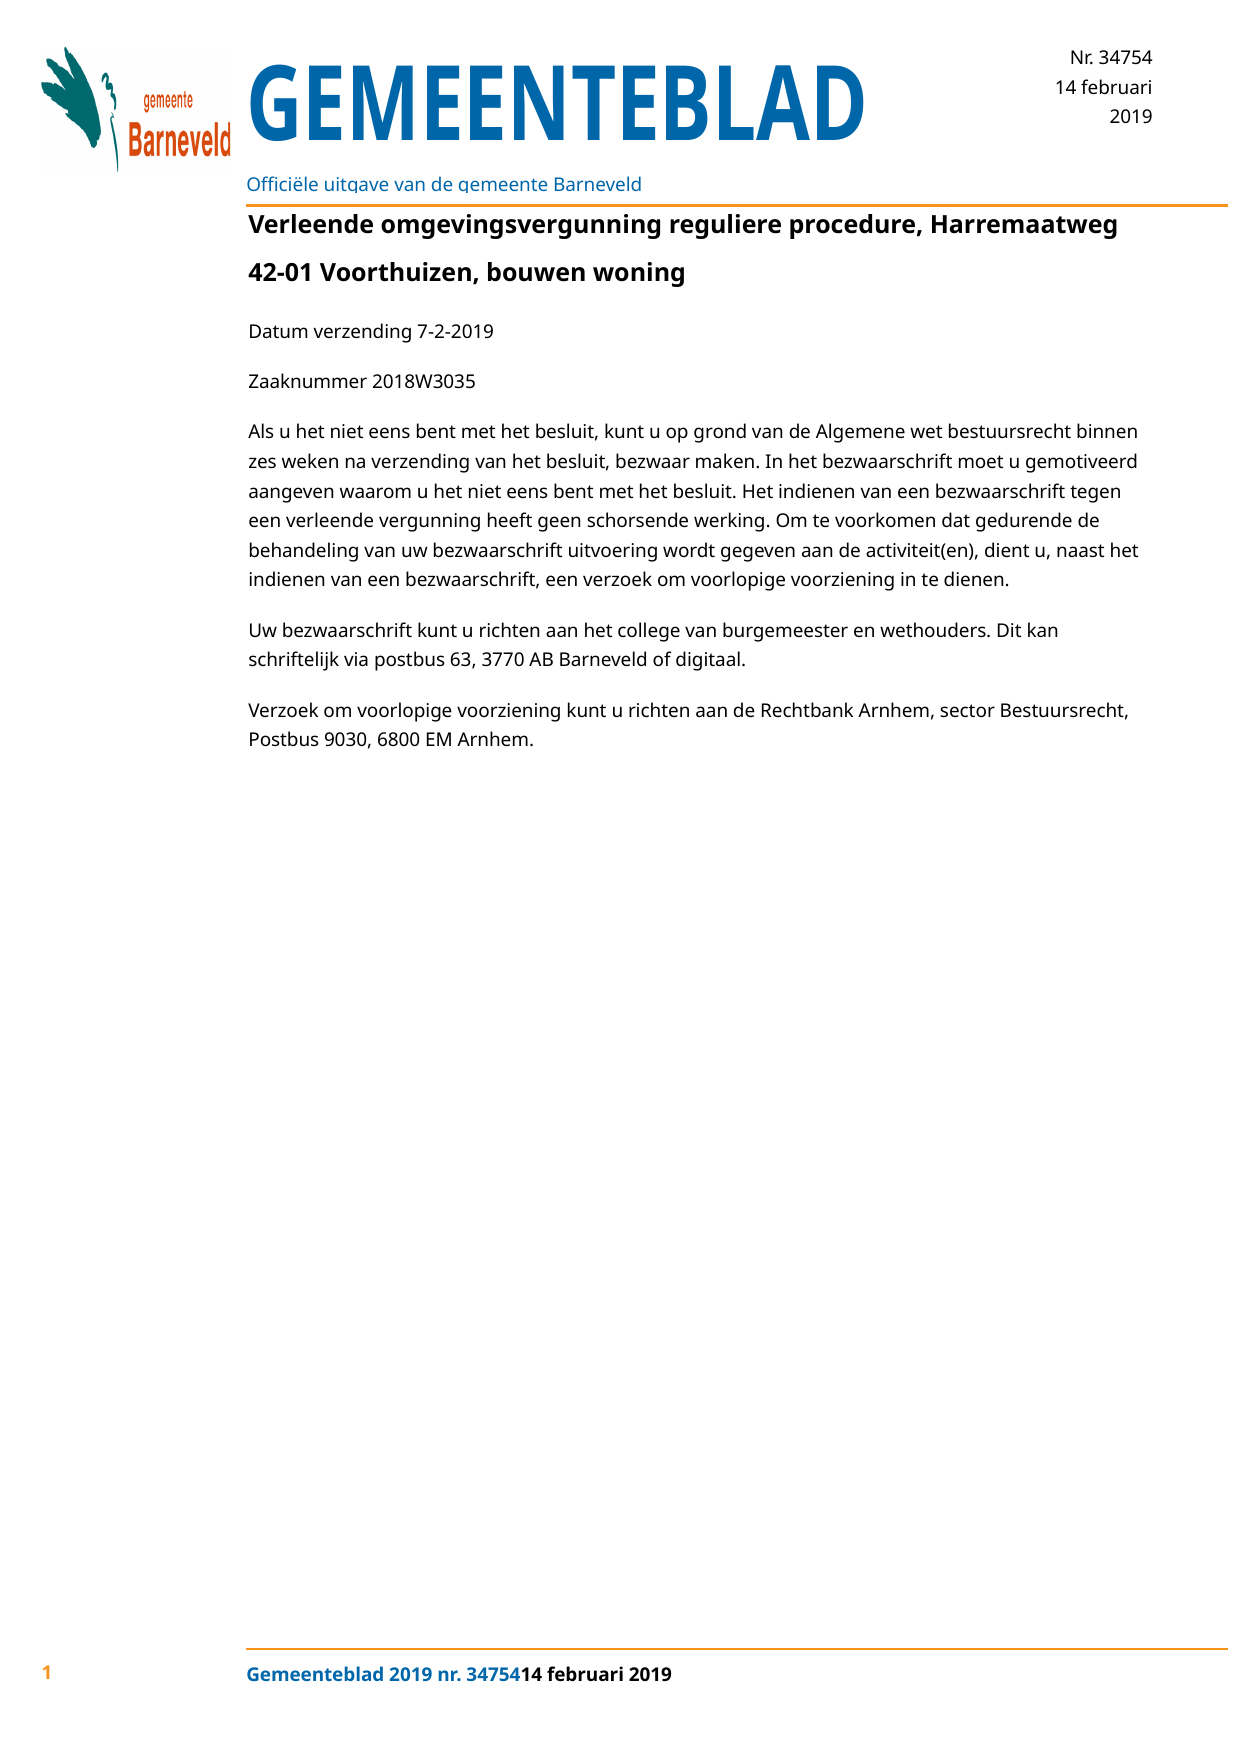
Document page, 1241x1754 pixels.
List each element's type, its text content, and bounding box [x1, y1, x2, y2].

text Uw bezwaarschrift kunt u richten aan het college van burgemeester en wethouders. Dit kan schriftelijk via postbus 63, 3770 AB Barneveld of digitaal. [248, 617, 1152, 672]
text Als u het niet eens bent met het besluit, kunt u op grond van de Algemene wet bestuursrecht binnen zes weken na verzending van het besluit, bezwaar maken. In het bezwaarschrift moet u gemotiveerd aangeven waarom u het niet eens bent met het besluit. Het indienen van een bezwaarschrift tegen een verleende vergunning heeft geen schorsende werking. Om te voorkomen dat gedurende de behandeling van uw bezwaarschrift uitvoering wordt gegeven aan de activiteit(en), dient u, naast het indienen van een bezwaarschrift, een verzoek om voorlopige voorziening in te dienen. [248, 419, 1152, 592]
text Zaaknummer 2018W3035 [248, 368, 1152, 394]
text Verzoek om voorlopige voorziening kunt u richten aan de Rechtbank Arnhem, sector Bestuursrecht, Postbus 9030, 6800 EM Arnhem. [248, 697, 1152, 752]
picture [41, 47, 231, 172]
text Datum verzending 7-2-2019 [248, 318, 1152, 344]
text Verleende omgevingsvergunning reguliere procedure, Harremaatweg 42-01 Voorthuizen, bouwen woning [248, 207, 1152, 288]
